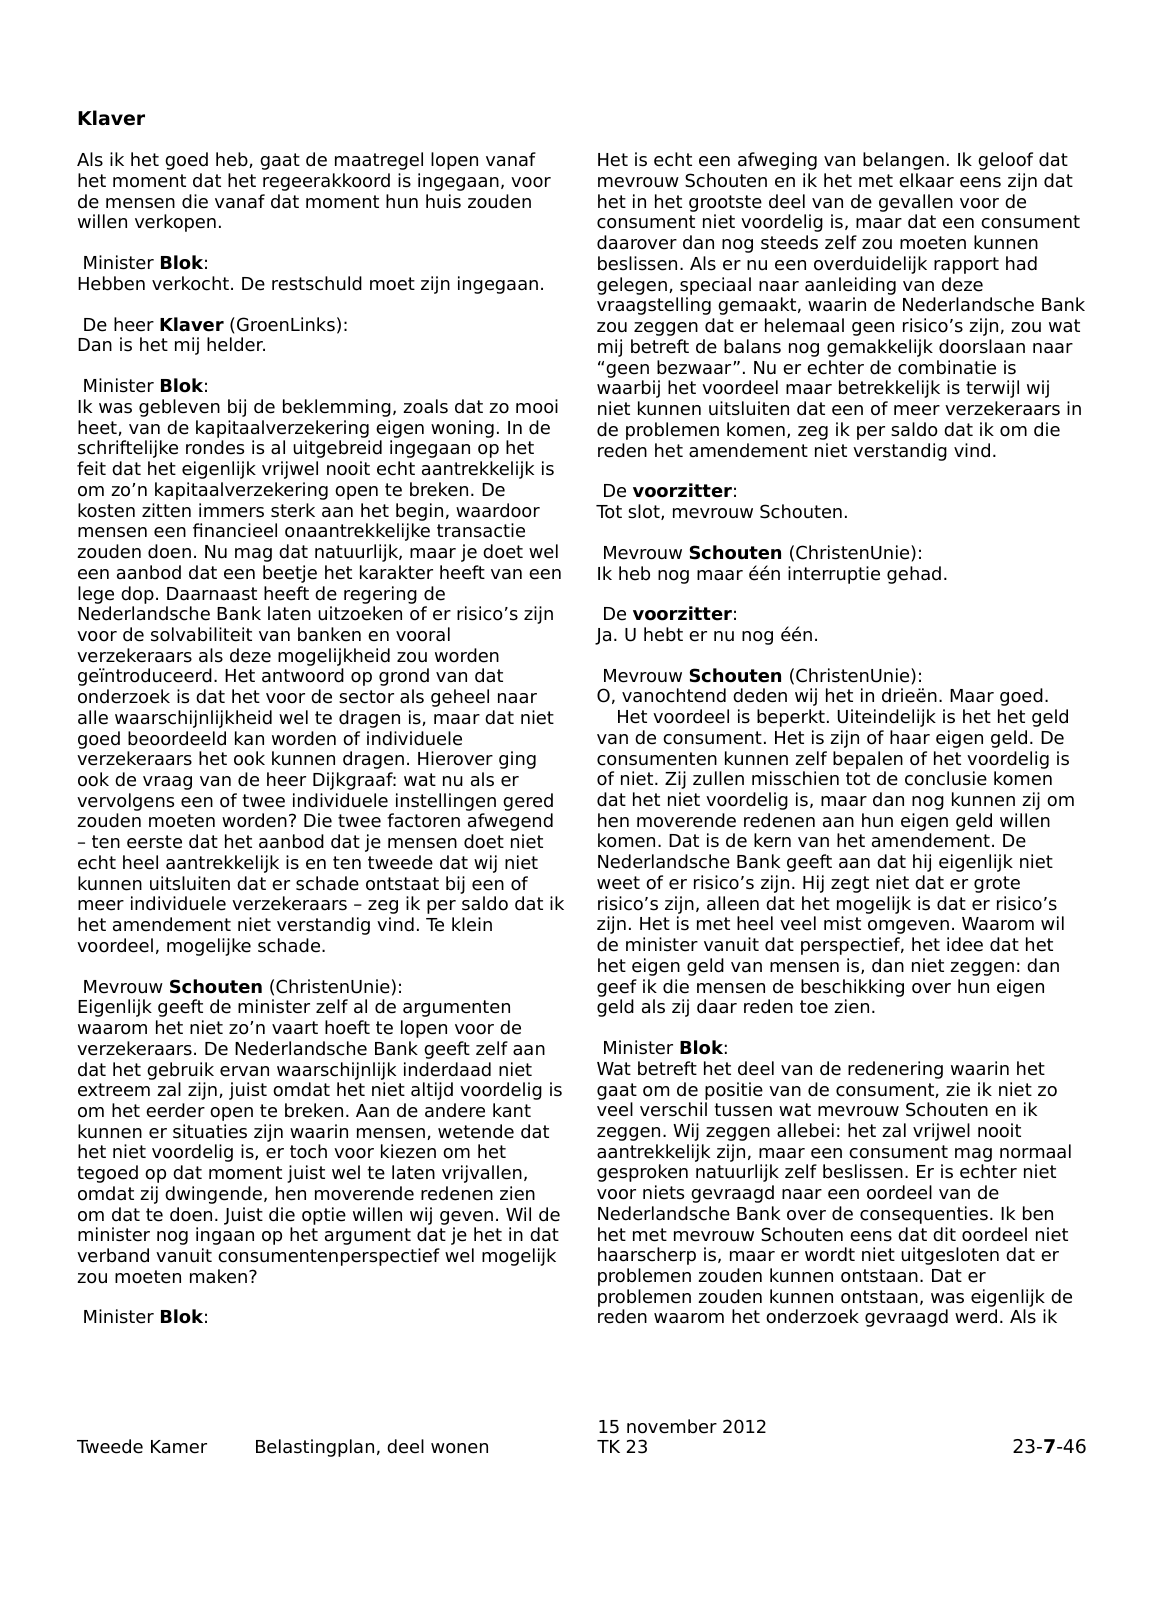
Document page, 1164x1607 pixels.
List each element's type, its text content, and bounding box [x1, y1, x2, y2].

text De heer Klaver (GroenLinks): [77, 314, 567, 335]
text Het is echt een afweging van belangen. Ik geloof dat mevrouw Schouten en ik het met elkaar eens zijn dat het in het grootste deel van de gevallen voor de consument niet voordelig is, maar dat een consument daarover dan nog steeds zelf zou moeten kunnen beslissen. Als er nu een overduidelijk rapport had gelegen, speciaal naar aanleiding van deze vraagstelling gemaakt, waarin de Nederlandsche Bank zou zeggen dat er helemaal geen risico’s zijn, zou wat mij betreft de balans nog gemakkelijk doorslaan naar “geen bezwaar”. Nu er echter de combinatie is waarbij het voordeel maar betrekkelijk is terwijl wij niet kunnen uitsluiten dat een of meer verzekeraars in de problemen komen, zeg ik per saldo dat ik om die reden het amendement niet verstandig vind. [596, 150, 1087, 461]
text Ja. U hebt er nu nog één. [596, 625, 1087, 646]
text Dan is het mij helder. [77, 335, 567, 356]
text Ik was gebleven bij de beklemming, zoals dat zo mooi heet, van de kapitaalverzekering eigen woning. In de schriftelijke rondes is al uitgebreid ingegaan op het feit dat het eigenlijk vrijwel nooit echt aantrekkelijk is om zo’n kapitaalverzekering open te breken. De kosten zitten immers sterk aan het begin, waardoor mensen een financieel onaantrekkelijke transactie zouden doen. Nu mag dat natuurlijk, maar je doet wel een aanbod dat een beetje het karakter heeft van een lege dop. Daarnaast heeft de regering de Nederlandsche Bank laten uitzoeken of er risico’s zijn voor de solvabiliteit van banken en vooral verzekeraars als deze mogelijkheid zou worden geïntroduceerd. Het antwoord op grond van dat onderzoek is dat het voor de sector als geheel naar alle waarschijnlijkheid wel te dragen is, maar dat niet goed beoordeeld kan worden of individuele verzekeraars het ook kunnen dragen. Hierover ging ook de vraag van de heer Dijkgraaf: wat nu als er vervolgens een of twee individuele instellingen gered zouden moeten worden? Die twee factoren afwegend – ten eerste dat het aanbod dat je mensen doet niet echt heel aantrekkelijk is en ten tweede dat wij niet kunnen uitsluiten dat er schade ontstaat bij een of meer individuele verzekeraars – zeg ik per saldo dat ik het amendement niet verstandig vind. Te klein voordeel, mogelijke schade. [77, 397, 567, 956]
text De voorzitter: [596, 604, 1087, 625]
text Tot slot, mevrouw Schouten. [596, 502, 1087, 523]
text Mevrouw Schouten (ChristenUnie): [596, 543, 1087, 563]
text Als ik het goed heb, gaat de maatregel lopen vanaf het moment dat het regeerakkoord is ingegaan, voor de mensen die vanaf dat moment hun huis zouden willen verkopen. [77, 150, 567, 233]
text De voorzitter: [596, 481, 1087, 502]
text O, vanochtend deden wij het in drieën. Maar goed. [596, 686, 1087, 707]
text Eigenlijk geeft de minister zelf al de argumenten waarom het niet zo’n vaart hoeft te lopen voor de verzekeraars. De Nederlandsche Bank geeft zelf aan dat het gebruik ervan waarschijnlijk inderdaad niet extreem zal zijn, juist omdat het niet altijd voordelig is om het eerder open te breken. Aan de andere kant kunnen er situaties zijn waarin mensen, wetende dat het niet voordelig is, er toch voor kiezen om het tegoed op dat moment juist wel te laten vrijvallen, omdat zij dwingende, hen moverende redenen zien om dat te doen. Juist die optie willen wij geven. Wil de minister nog ingaan op het argument dat je het in dat verband vanuit consumentenperspectief wel mogelijk zou moeten maken? [77, 997, 567, 1287]
text Minister Blok: [596, 1038, 1087, 1059]
text Minister Blok: [77, 253, 567, 274]
text Minister Blok: [77, 1307, 567, 1328]
text Ik heb nog maar één interruptie gehad. [596, 563, 1087, 584]
text Het voordeel is beperkt. Uiteindelijk is het het geld van de consument. Het is zijn of haar eigen geld. De consumenten kunnen zelf bepalen of het voordelig is of niet. Zij zullen misschien tot de conclusie komen dat het niet voordelig is, maar dan nog kunnen zij om hen moverende redenen aan hun eigen geld willen komen. Dat is de kern van het amendement. De Nederlandsche Bank geeft aan dat hij eigenlijk niet weet of er risico’s zijn. Hij zegt niet dat er grote risico’s zijn, alleen dat het mogelijk is dat er risico’s zijn. Het is met heel veel mist omgeven. Waarom wil de minister vanuit dat perspectief, het idee dat het het eigen geld van mensen is, dan niet zeggen: dan geef ik die mensen de beschikking over hun eigen geld als zij daar reden toe zien. [596, 707, 1087, 1018]
text Minister Blok: [77, 376, 567, 397]
text Hebben verkocht. De restschuld moet zijn ingegaan. [77, 274, 567, 294]
text Mevrouw Schouten (ChristenUnie): [596, 666, 1087, 686]
text Wat betreft het deel van de redenering waarin het gaat om de positie van de consument, zie ik niet zo veel verschil tussen wat mevrouw Schouten en ik zeggen. Wij zeggen allebei: het zal vrijwel nooit aantrekkelijk zijn, maar een consument mag normaal gesproken natuurlijk zelf beslissen. Er is echter niet voor niets gevraagd naar een oordeel van de Nederlandsche Bank over de consequenties. Ik ben het met mevrouw Schouten eens dat dit oordeel niet haarscherp is, maar er wordt niet uitgesloten dat er problemen zouden kunnen ontstaan. Dat er problemen zouden kunnen ontstaan, was eigenlijk de reden waarom het onderzoek gevraagd werd. Als ik [596, 1059, 1087, 1328]
text Mevrouw Schouten (ChristenUnie): [77, 976, 567, 997]
